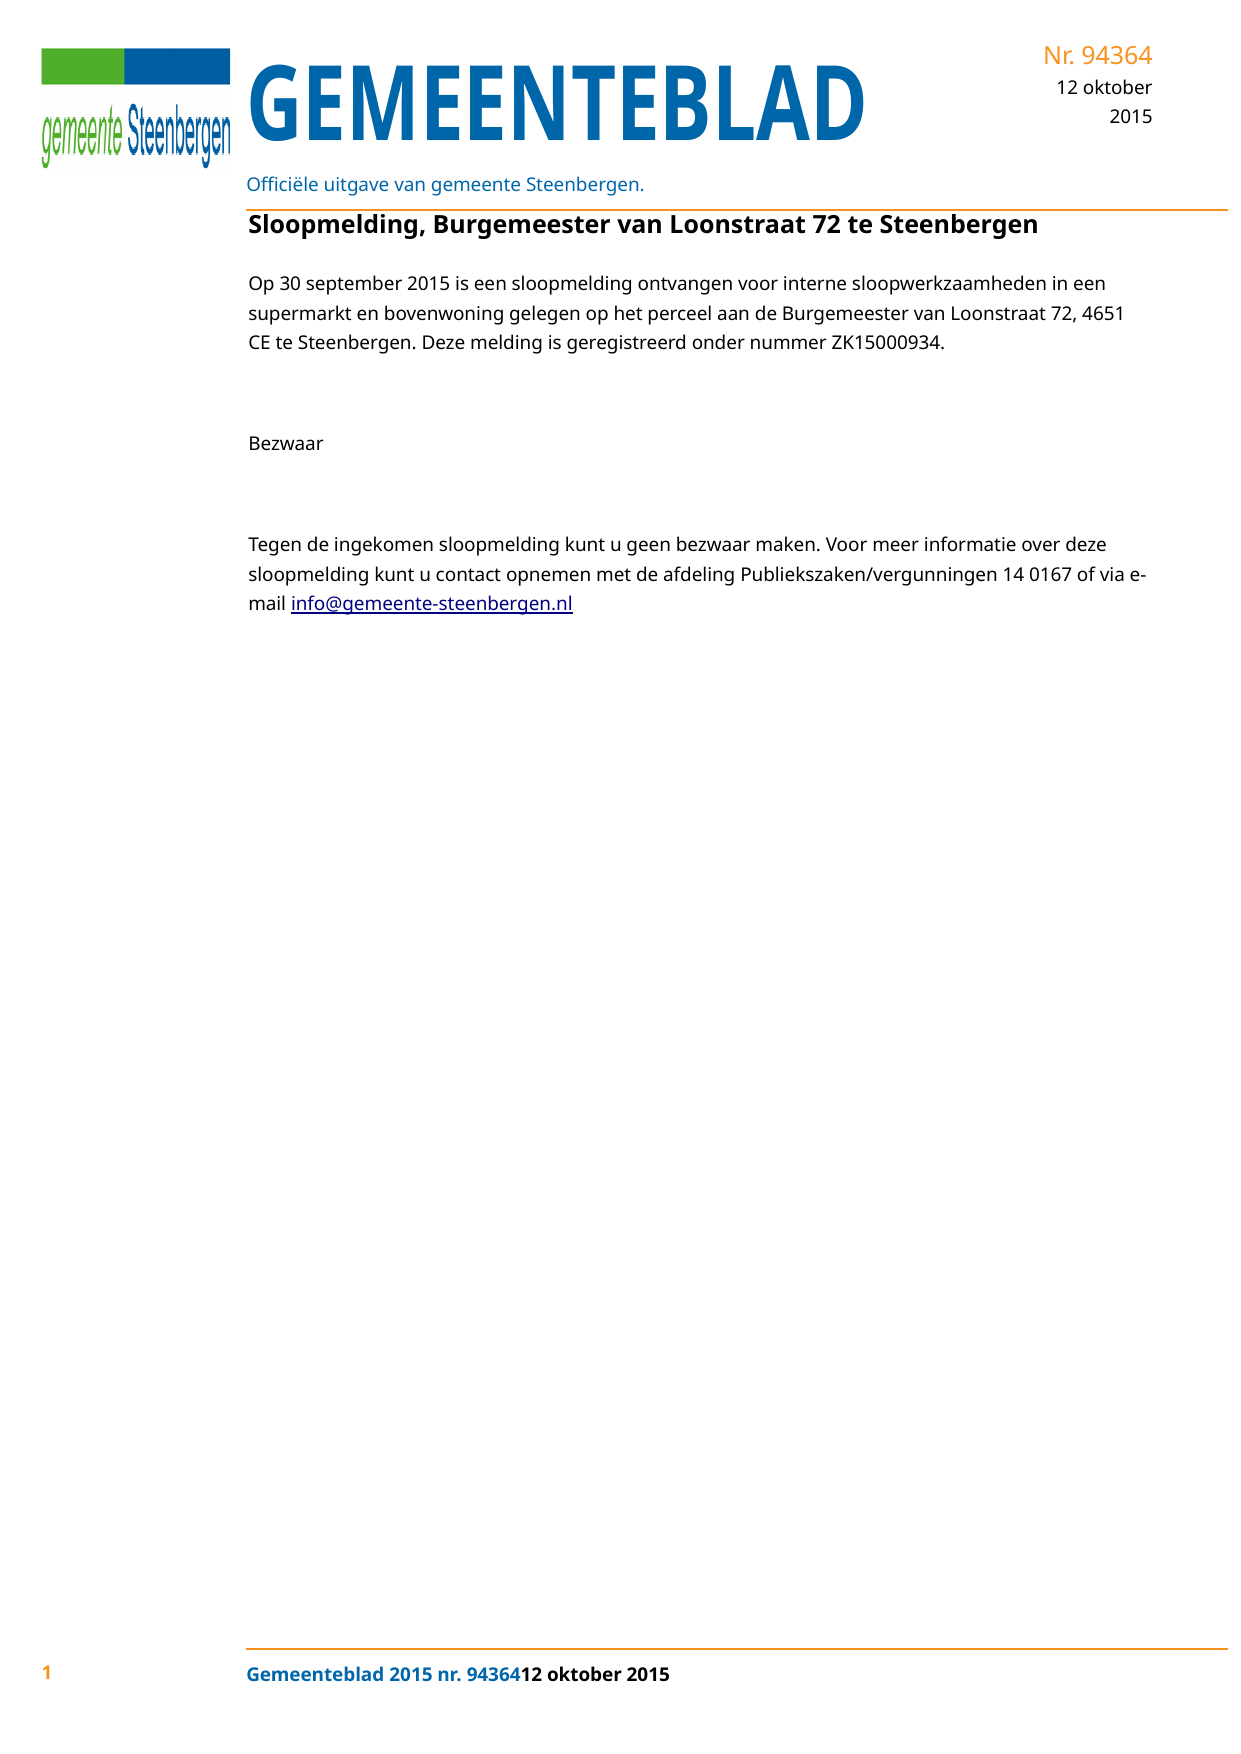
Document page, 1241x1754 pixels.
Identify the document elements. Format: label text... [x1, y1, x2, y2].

text Bezwaar [248, 430, 1152, 456]
text Tegen de ingekomen sloopmelding kunt u geen bezwaar maken. Voor meer informatie over deze sloopmelding kunt u contact opnemen met de afdeling Publiekszaken/vergunningen 14 0167 of via e-mail info@gemeente-steenbergen.nl [248, 531, 1152, 616]
picture [41, 47, 231, 172]
text Op 30 september 2015 is een sloopmelding ontvangen voor interne sloopwerkzaamheden in een supermarkt en bovenwoning gelegen op het perceel aan de Burgemeester van Loonstraat 72, 4651 CE te Steenbergen. Deze melding is geregistreerd onder nummer ZK15000934. [248, 270, 1152, 355]
text Sloopmelding, Burgemeester van Loonstraat 72 te Steenbergen [248, 211, 1152, 241]
